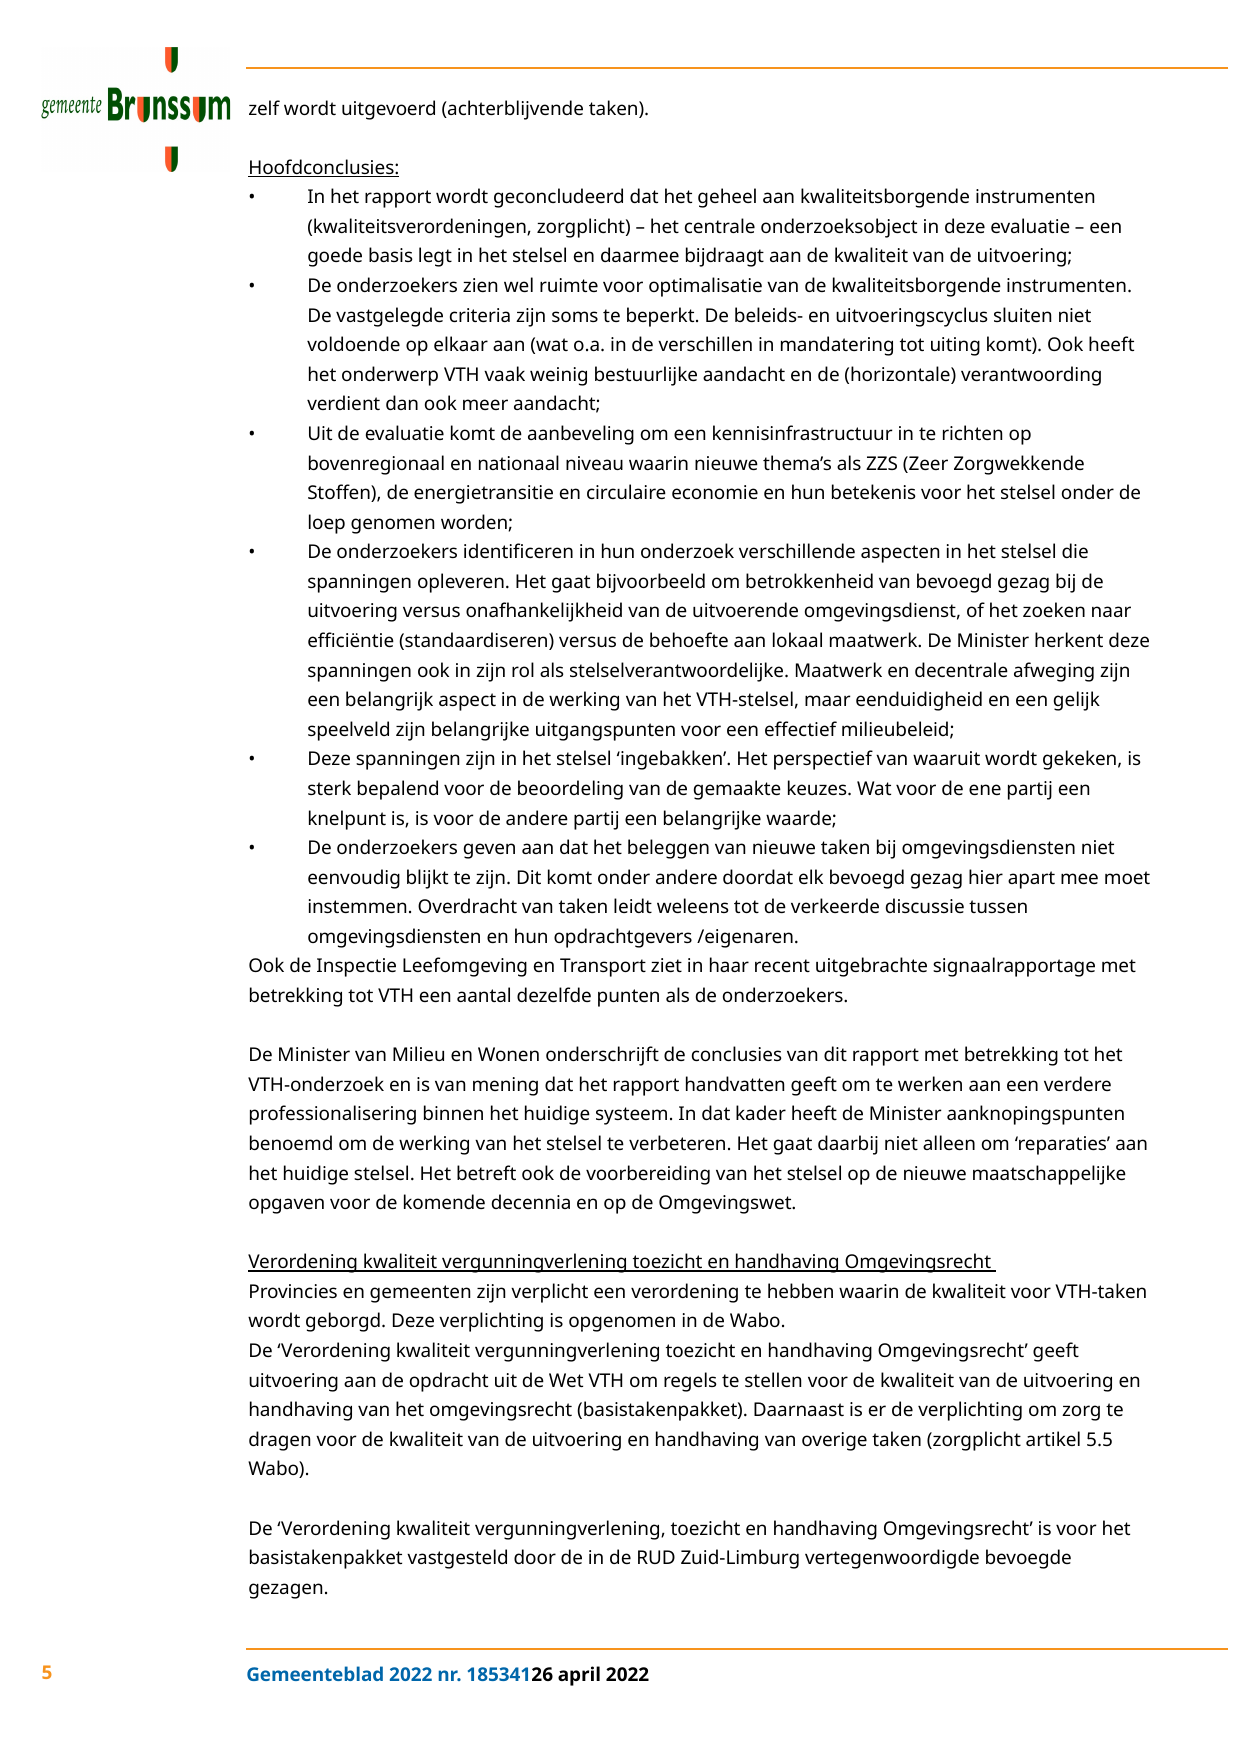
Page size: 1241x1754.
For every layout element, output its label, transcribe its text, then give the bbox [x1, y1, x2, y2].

text Provincies en gemeenten zijn verplicht een verordening te hebben waarin de kwaliteit voor VTH-taken wordt geborgd. Deze verplichting is opgenomen in de Wabo. [248, 1278, 1152, 1333]
text Hoofdconclusies: [248, 154, 1152, 180]
text Ook de Inspectie Leefomgeving en Transport ziet in haar recent uitgebrachte signaalrapportage met betrekking tot VTH een aantal dezelfde punten als de onderzoekers. [248, 953, 1152, 1008]
list De onderzoekers identificeren in hun onderzoek verschillende aspecten in het stelsel die spanningen opleveren. Het gaat bijvoorbeeld om betrokkenheid van bevoegd gezag bij de uitvoering versus onafhankelijkheid van de uitvoerende omgevingsdienst, of het zoeken naar efficiëntie (standaardiseren) versus de behoefte aan lokaal maatwerk. De Minister herkent deze spanningen ook in zijn rol als stelselverantwoordelijke. Maatwerk en decentrale afweging zijn een belangrijk aspect in de werking van het VTH-stelsel, maar eenduidigheid en een gelijk speelveld zijn belangrijke uitgangspunten voor een effectief milieubeleid; [248, 538, 1152, 742]
list De onderzoekers geven aan dat het beleggen van nieuwe taken bij omgevingsdiensten niet eenvoudig blijkt te zijn. Dit komt onder andere doordat elk bevoegd gezag hier apart mee moet instemmen. Overdracht van taken leidt weleens tot de verkeerde discussie tussen omgevingsdiensten en hun opdrachtgevers /eigenaren. [248, 834, 1152, 949]
list De onderzoekers zien wel ruimte voor optimalisatie van de kwaliteitsborgende instrumenten. De vastgelegde criteria zijn soms te beperkt. De beleids- en uitvoeringscyclus sluiten niet voldoende op elkaar aan (wat o.a. in de verschillen in mandatering tot uiting komt). Ook heeft het onderwerp VTH vaak weinig bestuurlijke aandacht en de (horizontale) verantwoording verdient dan ook meer aandacht; [248, 272, 1152, 416]
list Deze spanningen zijn in het stelsel ‘ingebakken’. Het perspectief van waaruit wordt gekeken, is sterk bepalend voor de beoordeling van de gemaakte keuzes. Wat voor de ene partij een knelpunt is, is voor de andere partij een belangrijke waarde; [248, 746, 1152, 831]
text De ‘Verordening kwaliteit vergunningverlening, toezicht en handhaving Omgevingsrecht’ is voor het basistakenpakket vastgesteld door de in de RUD Zuid-Limburg vertegenwoordigde bevoegde gezagen. [248, 1515, 1152, 1600]
text De Minister van Milieu en Wonen onderschrijft de conclusies van dit rapport met betrekking tot het VTH-onderzoek en is van mening dat het rapport handvatten geeft om te werken aan een verdere professionalisering binnen het huidige systeem. In dat kader heeft de Minister aanknopingspunten benoemd om de werking van het stelsel te verbeteren. Het gaat daarbij niet alleen om ‘reparaties’ aan het huidige stelsel. Het betreft ook de voorbereiding van het stelsel op de nieuwe maatschappelijke opgaven voor de komende decennia en op de Omgevingswet. [248, 1041, 1152, 1215]
list Uit de evaluatie komt de aanbeveling om een kennisinfrastructuur in te richten op bovenregionaal en nationaal niveau waarin nieuwe thema’s als ZZS (Zeer Zorgwekkende Stoffen), de energietransitie en circulaire economie en hun betekenis voor het stelsel onder de loep genomen worden; [248, 420, 1152, 535]
text zelf wordt uitgevoerd (achterblijvende taken). [248, 95, 1152, 121]
text De ‘Verordening kwaliteit vergunningverlening toezicht en handhaving Omgevingsrecht’ geeft uitvoering aan de opdracht uit de Wet VTH om regels te stellen voor de kwaliteit van de uitvoering en handhaving van het omgevingsrecht (basistakenpakket). Daarnaast is er de verplichting om zorg te dragen voor de kwaliteit van de uitvoering en handhaving van overige taken (zorgplicht artikel 5.5 Wabo). [248, 1337, 1152, 1481]
list In het rapport wordt geconcludeerd dat het geheel aan kwaliteitsborgende instrumenten (kwaliteitsverordeningen, zorgplicht) – het centrale onderzoeksobject in deze evaluatie – een goede basis legt in het stelsel en daarmee bijdraagt aan de kwaliteit van de uitvoering; [248, 183, 1152, 268]
picture [41, 47, 231, 172]
text Verordening kwaliteit vergunningverlening toezicht en handhaving Omgevingsrecht [248, 1248, 1152, 1274]
